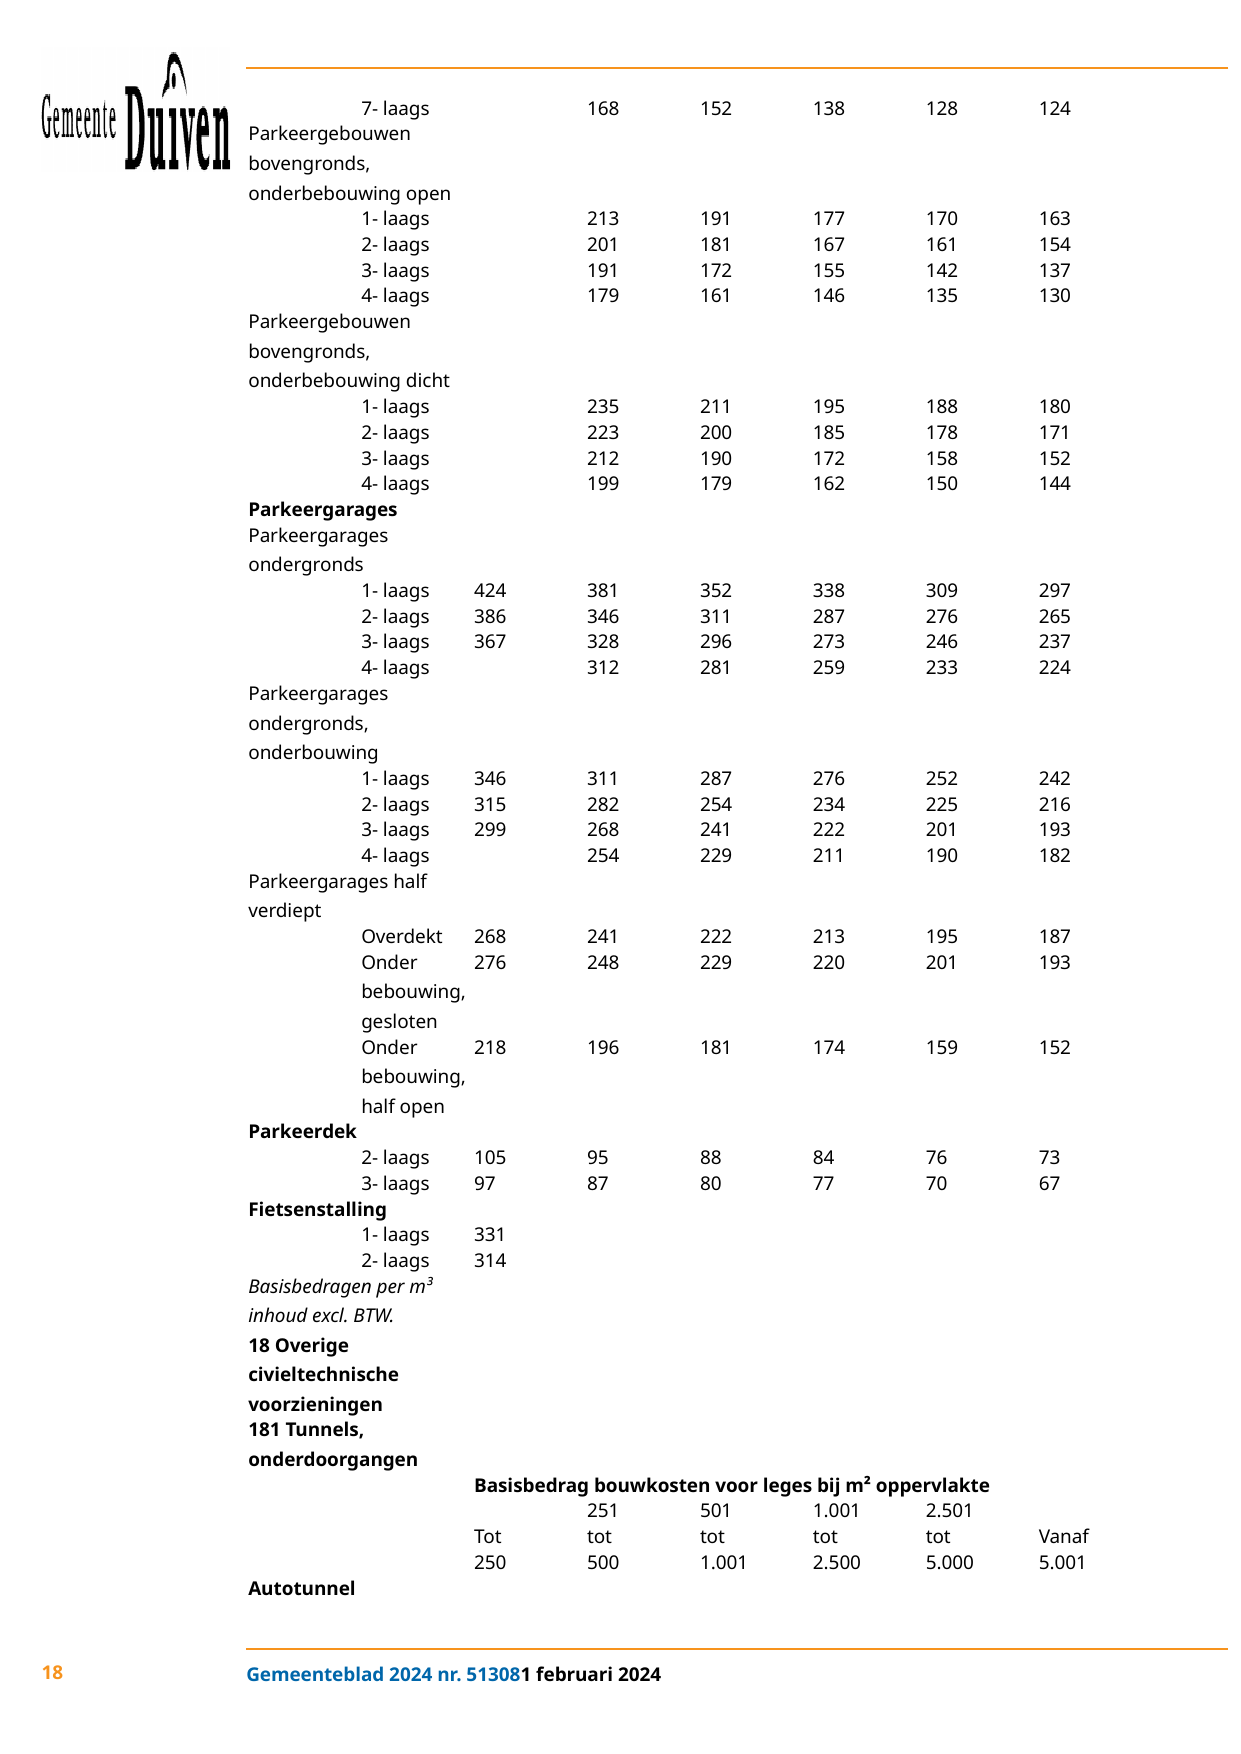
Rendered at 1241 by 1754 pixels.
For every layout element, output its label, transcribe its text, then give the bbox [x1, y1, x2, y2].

table_cell [813, 1119, 926, 1144]
table_cell [1039, 1222, 1152, 1247]
table_cell [474, 308, 587, 393]
table_cell Parkeergarages ondergronds, onderbouwing [248, 680, 474, 765]
table_header 18 Overige civieltechnische voorzieningen [248, 1332, 474, 1417]
table_cell [813, 121, 926, 205]
table_cell [248, 1222, 361, 1247]
table_cell 3- laags [361, 1170, 474, 1196]
table_cell 199 [587, 470, 700, 496]
table_cell [700, 308, 813, 393]
table_cell [926, 308, 1038, 393]
table_cell Autotunnel [248, 1575, 474, 1601]
table_cell 159 [926, 1034, 1038, 1119]
table_cell 130 [1039, 283, 1152, 308]
table_cell [248, 257, 361, 283]
table_cell [587, 1248, 700, 1273]
table_cell [474, 393, 587, 419]
table_cell 225 [926, 791, 1038, 816]
table_cell 242 [1039, 765, 1152, 791]
table_cell [474, 1498, 587, 1523]
table_cell 229 [700, 842, 813, 868]
table_cell [813, 1196, 926, 1222]
table_cell 178 [926, 419, 1038, 445]
table_cell 2- laags [361, 419, 474, 445]
table_cell [474, 496, 587, 522]
table_cell [1039, 1498, 1152, 1523]
table_cell 328 [587, 629, 700, 654]
table_cell [1039, 121, 1152, 205]
table_cell 193 [1039, 816, 1152, 842]
table_cell 128 [926, 95, 1038, 121]
table_cell 158 [926, 445, 1038, 470]
table_cell 268 [587, 816, 700, 842]
table_cell 185 [813, 419, 926, 445]
table_cell 161 [926, 231, 1038, 257]
table_cell [813, 1273, 926, 1328]
table_cell 195 [813, 393, 926, 419]
table_cell 276 [474, 949, 587, 1034]
table_cell [361, 1524, 474, 1549]
table_cell Basisbedrag bouwkosten voor leges bij m² oppervlakte [474, 1472, 1152, 1498]
table_cell 248 [587, 949, 700, 1034]
table_cell 224 [1039, 654, 1152, 680]
table_cell [926, 1273, 1038, 1328]
table_cell 338 [813, 577, 926, 603]
table_cell 3- laags [361, 629, 474, 654]
table_cell [474, 1417, 587, 1472]
table_cell 152 [1039, 445, 1152, 470]
table_cell 2.501 [926, 1498, 1038, 1523]
table_cell 220 [813, 949, 926, 1034]
table_cell [361, 1472, 474, 1498]
table_cell 138 [813, 95, 926, 121]
table_cell Basisbedragen per m³ inhoud excl. BTW. [248, 1273, 474, 1328]
table_cell 3- laags [361, 257, 474, 283]
table_cell [1039, 1248, 1152, 1273]
table_cell 212 [587, 445, 700, 470]
table_cell 193 [1039, 949, 1152, 1034]
table_cell [700, 1273, 813, 1328]
table_cell 146 [813, 283, 926, 308]
table_cell [926, 868, 1038, 923]
table_cell [248, 95, 361, 121]
table_cell 73 [1039, 1145, 1152, 1170]
table_cell 222 [813, 816, 926, 842]
table_cell 77 [813, 1170, 926, 1196]
table_cell 265 [1039, 603, 1152, 629]
table_cell [248, 842, 361, 868]
table_cell 235 [587, 393, 700, 419]
table_cell 234 [813, 791, 926, 816]
table_cell 137 [1039, 257, 1152, 283]
table_cell 191 [700, 205, 813, 231]
table_cell 331 [474, 1222, 587, 1247]
table_cell 281 [700, 654, 813, 680]
table_cell [248, 419, 361, 445]
table_cell [1039, 496, 1152, 522]
table_header [1039, 1332, 1152, 1417]
table_cell 177 [813, 205, 926, 231]
table_cell 268 [474, 923, 587, 949]
table_cell 181 [700, 231, 813, 257]
table_cell [1039, 1119, 1152, 1144]
table_cell 252 [926, 765, 1038, 791]
table_cell [926, 1196, 1038, 1222]
table_cell [1039, 1196, 1152, 1222]
table_cell [248, 816, 361, 842]
table_cell 1- laags [361, 393, 474, 419]
table_cell [700, 1575, 813, 1601]
table_cell [474, 522, 587, 577]
table_cell [248, 791, 361, 816]
table_cell [926, 522, 1038, 577]
table_cell [474, 95, 587, 121]
table_cell 312 [587, 654, 700, 680]
table_cell [813, 1222, 926, 1247]
table_cell 3- laags [361, 445, 474, 470]
table_cell 1- laags [361, 765, 474, 791]
table_cell 88 [700, 1145, 813, 1170]
table_cell [248, 1472, 361, 1498]
table_cell 181 Tunnels, onderdoorgangen [248, 1417, 474, 1472]
table_cell [813, 308, 926, 393]
table_cell 171 [1039, 419, 1152, 445]
table_cell 250 [474, 1549, 587, 1575]
table_cell [926, 680, 1038, 765]
table_cell Overdekt [361, 923, 474, 949]
table_cell 213 [587, 205, 700, 231]
table_cell [474, 842, 587, 868]
table_cell 4- laags [361, 283, 474, 308]
table_cell [700, 1119, 813, 1144]
table_cell 276 [926, 603, 1038, 629]
table_cell 1.001 [700, 1549, 813, 1575]
table_cell 2- laags [361, 603, 474, 629]
table_cell 218 [474, 1034, 587, 1119]
table_cell [248, 1034, 361, 1119]
table_cell [248, 1498, 361, 1523]
table_cell 155 [813, 257, 926, 283]
table_cell [1039, 868, 1152, 923]
table_cell [813, 680, 926, 765]
table_cell [248, 1170, 361, 1196]
table_cell [248, 1524, 361, 1549]
table_cell [1039, 680, 1152, 765]
table_cell Tot [474, 1524, 587, 1549]
table_cell 381 [587, 577, 700, 603]
table_cell [926, 1575, 1038, 1601]
table_cell 276 [813, 765, 926, 791]
table_cell tot [926, 1524, 1038, 1549]
table_cell [248, 1549, 361, 1575]
table_cell 315 [474, 791, 587, 816]
table_cell [248, 629, 361, 654]
table_cell 1- laags [361, 577, 474, 603]
table_cell [474, 1575, 587, 1601]
table_cell [926, 121, 1038, 205]
table_header [474, 1332, 587, 1417]
table_cell 246 [926, 629, 1038, 654]
table_cell 4- laags [361, 842, 474, 868]
table_cell [474, 470, 587, 496]
table_cell [813, 1248, 926, 1273]
table_cell [587, 1273, 700, 1328]
table_cell [248, 445, 361, 470]
table_cell 144 [1039, 470, 1152, 496]
table_cell [587, 868, 700, 923]
table_cell Parkeergarages [248, 496, 474, 522]
table_cell 311 [587, 765, 700, 791]
table_header [587, 1332, 700, 1417]
table_cell 282 [587, 791, 700, 816]
table_cell 314 [474, 1248, 587, 1273]
table_cell [587, 308, 700, 393]
table_cell 2- laags [361, 231, 474, 257]
table_cell 273 [813, 629, 926, 654]
table_cell 135 [926, 283, 1038, 308]
table_cell [813, 1417, 926, 1472]
table_cell 95 [587, 1145, 700, 1170]
table_cell 182 [1039, 842, 1152, 868]
table_cell [248, 393, 361, 419]
table_cell 152 [1039, 1034, 1152, 1119]
table_cell 2.500 [813, 1549, 926, 1575]
table_cell 500 [587, 1549, 700, 1575]
table_cell 2- laags [361, 1145, 474, 1170]
table_cell Fietsenstalling [248, 1196, 474, 1222]
table_cell 251 [587, 1498, 700, 1523]
table_cell 168 [587, 95, 700, 121]
table_cell [926, 496, 1038, 522]
table_cell [248, 205, 361, 231]
table_cell [474, 1196, 587, 1222]
table_cell tot [813, 1524, 926, 1549]
table_cell [700, 1417, 813, 1472]
table_cell [248, 577, 361, 603]
table_cell [248, 1145, 361, 1170]
table_cell [248, 765, 361, 791]
table_cell [1039, 308, 1152, 393]
table_cell Onder bebouwing, gesloten [361, 949, 474, 1034]
table_cell [926, 1248, 1038, 1273]
table_cell 346 [474, 765, 587, 791]
table_cell 211 [813, 842, 926, 868]
table_cell 1- laags [361, 205, 474, 231]
table_cell 367 [474, 629, 587, 654]
table_cell [700, 680, 813, 765]
table_cell 152 [700, 95, 813, 121]
table_cell 213 [813, 923, 926, 949]
table_cell [587, 1417, 700, 1472]
table_cell 187 [1039, 923, 1152, 949]
table_cell [474, 257, 587, 283]
table_cell [1039, 1417, 1152, 1472]
table_cell [813, 1575, 926, 1601]
table_cell 201 [587, 231, 700, 257]
table_cell [474, 1119, 587, 1144]
table_cell 97 [474, 1170, 587, 1196]
table_cell 309 [926, 577, 1038, 603]
table_cell [813, 868, 926, 923]
table_cell 2- laags [361, 791, 474, 816]
table_cell 84 [813, 1145, 926, 1170]
table_cell 196 [587, 1034, 700, 1119]
table_cell 172 [813, 445, 926, 470]
table_cell 222 [700, 923, 813, 949]
table_cell [248, 283, 361, 308]
table_cell 162 [813, 470, 926, 496]
table_cell Onder bebouwing, half open [361, 1034, 474, 1119]
table_cell 191 [587, 257, 700, 283]
table_cell 311 [700, 603, 813, 629]
table_cell 254 [587, 842, 700, 868]
table_cell 201 [926, 816, 1038, 842]
table_cell Parkeergarages ondergronds [248, 522, 474, 577]
table_cell 287 [700, 765, 813, 791]
table_cell 190 [926, 842, 1038, 868]
table_cell [926, 1417, 1038, 1472]
table_cell 241 [700, 816, 813, 842]
table_cell [474, 680, 587, 765]
table_cell [813, 496, 926, 522]
table_cell 297 [1039, 577, 1152, 603]
table_cell 195 [926, 923, 1038, 949]
table_cell [587, 496, 700, 522]
table_cell 501 [700, 1498, 813, 1523]
table_cell 161 [700, 283, 813, 308]
table_cell 352 [700, 577, 813, 603]
table_cell [248, 654, 361, 680]
table_cell Parkeergarages half verdiept [248, 868, 474, 923]
table_cell 2- laags [361, 1248, 474, 1273]
table_cell [587, 1119, 700, 1144]
table_cell 174 [813, 1034, 926, 1119]
table_cell [248, 923, 361, 949]
table_cell 163 [1039, 205, 1152, 231]
table_cell [587, 1196, 700, 1222]
table_cell 170 [926, 205, 1038, 231]
table_cell 179 [587, 283, 700, 308]
table_cell [587, 522, 700, 577]
table_cell [1039, 522, 1152, 577]
table_cell 241 [587, 923, 700, 949]
table_cell [248, 470, 361, 496]
table_cell 5.001 [1039, 1549, 1152, 1575]
table_cell 181 [700, 1034, 813, 1119]
table_cell Parkeergebouwen bovengronds, onderbebouwing dicht [248, 308, 474, 393]
table_cell Parkeergebouwen bovengronds, onderbebouwing open [248, 121, 474, 205]
table_cell 4- laags [361, 654, 474, 680]
table_cell 386 [474, 603, 587, 629]
table_cell 70 [926, 1170, 1038, 1196]
table_cell 67 [1039, 1170, 1152, 1196]
table_cell 105 [474, 1145, 587, 1170]
table_cell [700, 868, 813, 923]
table_cell tot [587, 1524, 700, 1549]
table_cell [248, 603, 361, 629]
table_cell [474, 121, 587, 205]
table_cell [587, 1222, 700, 1247]
table_cell [700, 1248, 813, 1273]
table_header [926, 1332, 1038, 1417]
table_cell [474, 419, 587, 445]
table_header [813, 1332, 926, 1417]
table_cell 296 [700, 629, 813, 654]
table_cell [474, 283, 587, 308]
table_cell 154 [1039, 231, 1152, 257]
table_cell 237 [1039, 629, 1152, 654]
table_cell [700, 1196, 813, 1222]
table_cell [474, 205, 587, 231]
table_cell 142 [926, 257, 1038, 283]
table_cell [813, 522, 926, 577]
table_cell [926, 1222, 1038, 1247]
table_cell [361, 1549, 474, 1575]
table_cell 80 [700, 1170, 813, 1196]
table_cell 172 [700, 257, 813, 283]
table_cell 216 [1039, 791, 1152, 816]
table_cell 223 [587, 419, 700, 445]
table_cell 188 [926, 393, 1038, 419]
table_cell [700, 1222, 813, 1247]
table_cell [700, 496, 813, 522]
table_cell 200 [700, 419, 813, 445]
table_cell tot [700, 1524, 813, 1549]
table_cell [587, 680, 700, 765]
table_cell [248, 949, 361, 1034]
table_cell 179 [700, 470, 813, 496]
table_cell Vanaf [1039, 1524, 1152, 1549]
table_cell 287 [813, 603, 926, 629]
table_cell 150 [926, 470, 1038, 496]
table_cell 4- laags [361, 470, 474, 496]
table_cell 346 [587, 603, 700, 629]
table_cell 1.001 [813, 1498, 926, 1523]
table_cell 1- laags [361, 1222, 474, 1247]
table_cell [587, 1575, 700, 1601]
table_cell [361, 1498, 474, 1523]
picture [41, 47, 231, 172]
table_cell [248, 1248, 361, 1273]
table_cell 167 [813, 231, 926, 257]
table_cell 254 [700, 791, 813, 816]
table_cell Parkeerdek [248, 1119, 474, 1144]
table_cell 180 [1039, 393, 1152, 419]
table_cell 3- laags [361, 816, 474, 842]
table_cell [587, 121, 700, 205]
table_cell 190 [700, 445, 813, 470]
table_cell 233 [926, 654, 1038, 680]
table_cell [474, 868, 587, 923]
table_cell [926, 1119, 1038, 1144]
table_cell [474, 654, 587, 680]
table_cell [474, 231, 587, 257]
table_cell [700, 121, 813, 205]
table_cell 211 [700, 393, 813, 419]
table_cell [1039, 1575, 1152, 1601]
table_cell 299 [474, 816, 587, 842]
table_cell 259 [813, 654, 926, 680]
table_cell 5.000 [926, 1549, 1038, 1575]
table_cell 424 [474, 577, 587, 603]
table_cell 124 [1039, 95, 1152, 121]
table_cell 7- laags [361, 95, 474, 121]
table_cell [700, 522, 813, 577]
table_cell 229 [700, 949, 813, 1034]
table_cell [474, 445, 587, 470]
table_header [700, 1332, 813, 1417]
table_cell [248, 231, 361, 257]
table_cell [474, 1273, 587, 1328]
table_cell 201 [926, 949, 1038, 1034]
table_cell 87 [587, 1170, 700, 1196]
table_cell [1039, 1273, 1152, 1328]
table_cell 76 [926, 1145, 1038, 1170]
